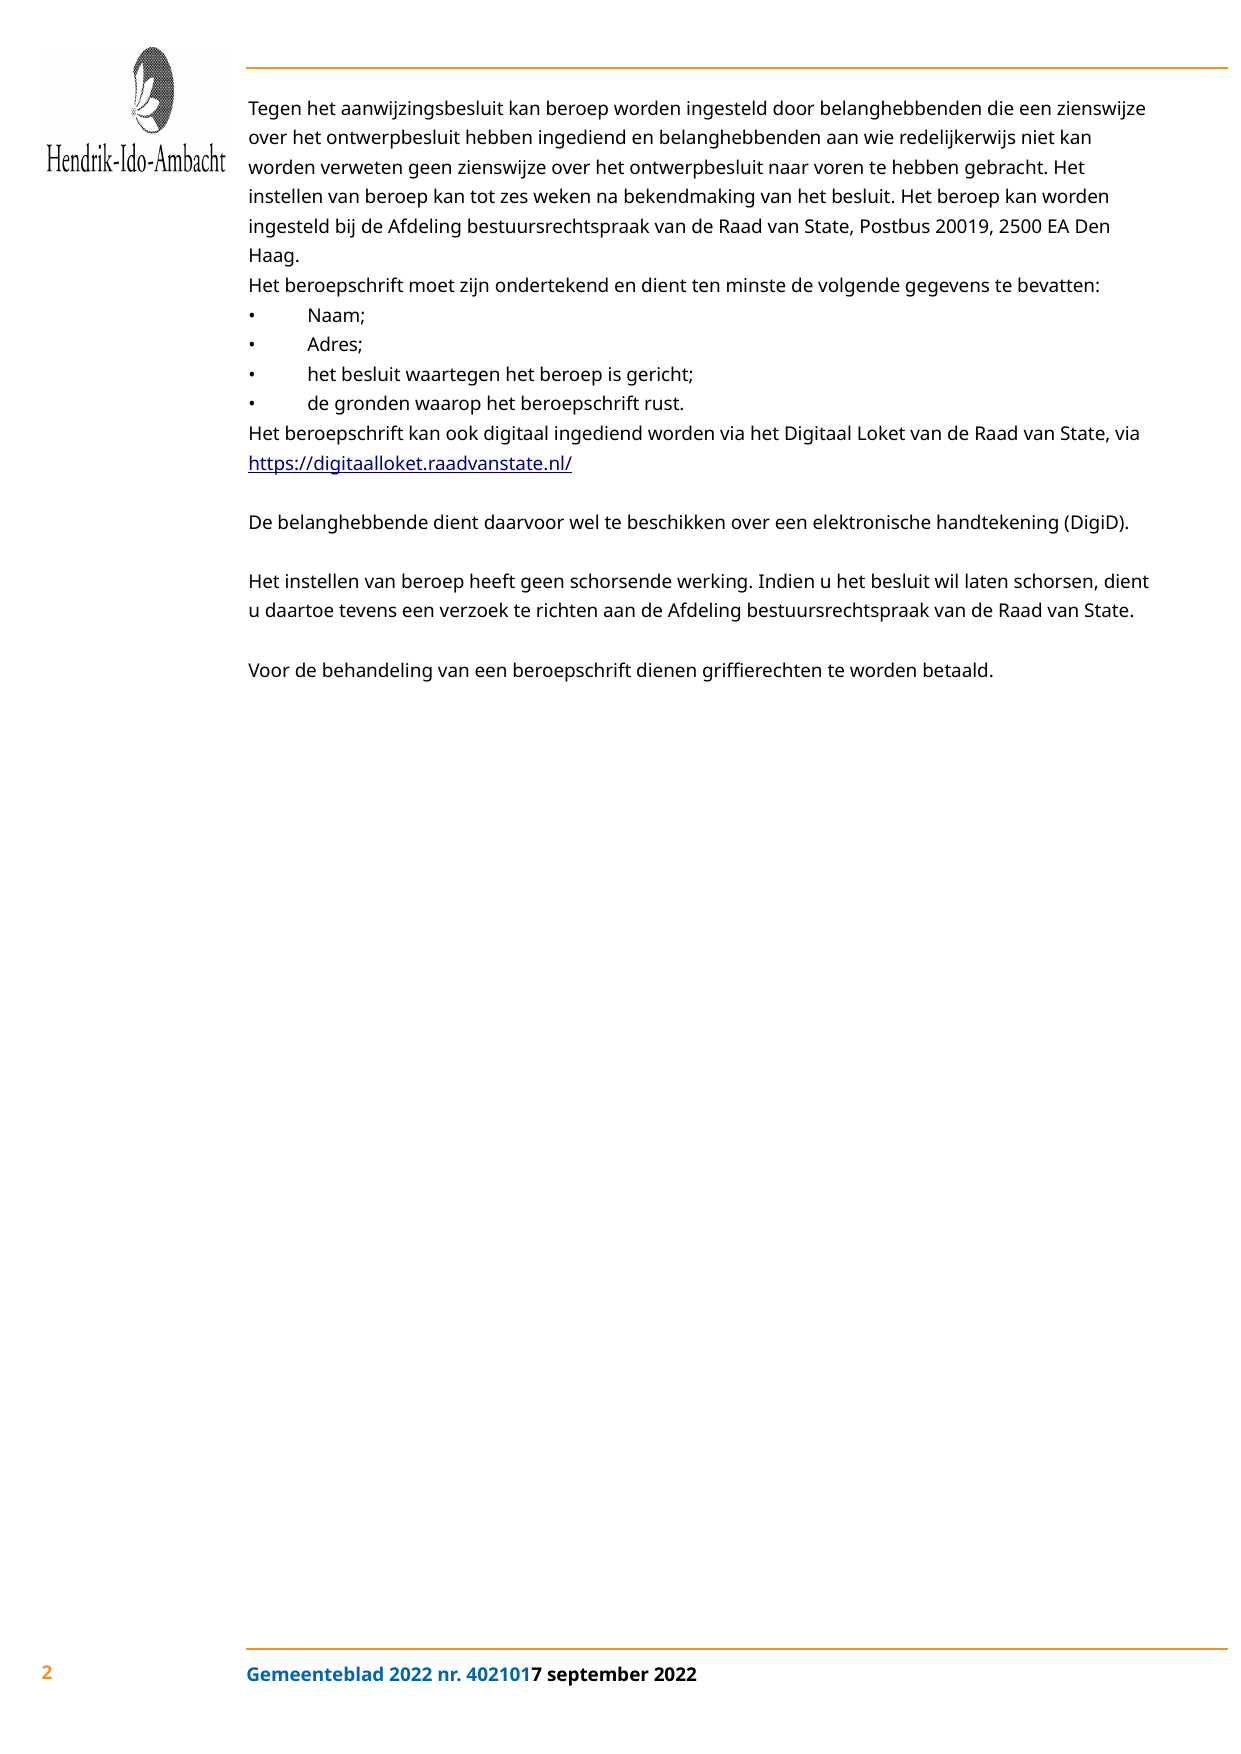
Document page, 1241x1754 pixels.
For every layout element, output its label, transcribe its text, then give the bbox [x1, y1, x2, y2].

list Naam; [248, 302, 1152, 328]
text Tegen het aanwijzingsbesluit kan beroep worden ingesteld door belanghebbenden die een zienswijze over het ontwerpbesluit hebben ingediend en belanghebbenden aan wie redelijkerwijs niet kan worden verweten geen zienswijze over het ontwerpbesluit naar voren te hebben gebracht. Het instellen van beroep kan tot zes weken na bekendmaking van het besluit. Het beroep kan worden ingesteld bij de Afdeling bestuursrechtspraak van de Raad van State, Postbus 20019, 2500 EA Den Haag. [248, 95, 1152, 268]
picture [41, 47, 231, 172]
list Adres; [248, 331, 1152, 357]
list het besluit waartegen het beroep is gericht; [248, 361, 1152, 387]
text Het beroepschrift moet zijn ondertekend en dient ten minste de volgende gegevens te bevatten: [248, 272, 1152, 298]
text Het beroepschrift kan ook digitaal ingediend worden via het Digitaal Loket van de Raad van State, via https://digitaalloket.raadvanstate.nl/ [248, 420, 1152, 476]
text Voor de behandeling van een beroepschrift dienen griffierechten te worden betaald. [248, 657, 1152, 683]
list de gronden waarop het beroepschrift rust. [248, 391, 1152, 416]
text Het instellen van beroep heeft geen schorsende werking. Indien u het besluit wil laten schorsen, dient u daartoe tevens een verzoek te richten aan de Afdeling bestuursrechtspraak van de Raad van State. [248, 568, 1152, 623]
text De belanghebbende dient daarvoor wel te beschikken over een elektronische handtekening (DigiD). [248, 509, 1152, 535]
